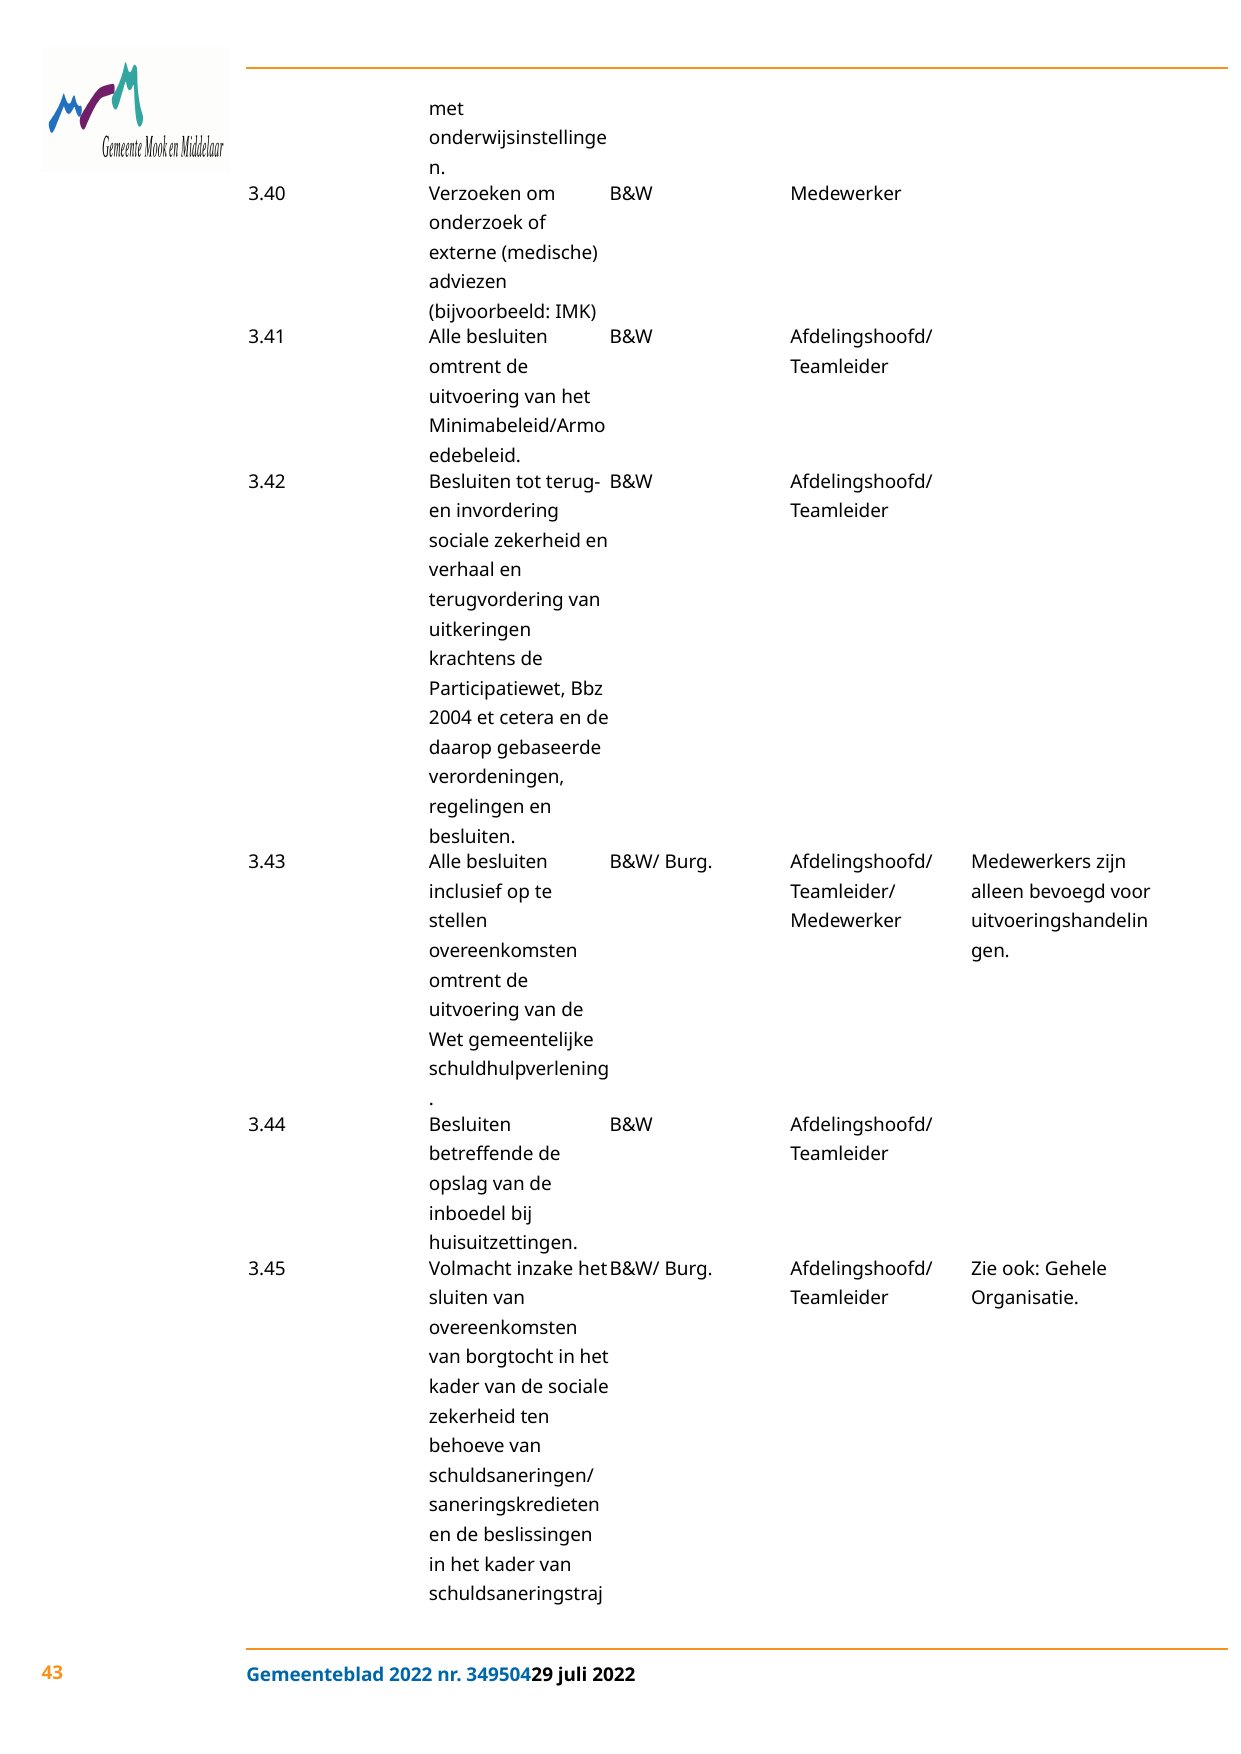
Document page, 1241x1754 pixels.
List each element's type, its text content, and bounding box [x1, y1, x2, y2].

table_cell B&W [609, 180, 790, 324]
table_cell Besluiten betreffende de opslag van de inboedel bij huisuitzettingen. [429, 1111, 609, 1255]
table_cell Afdelingshoofd/Teamleider [790, 1255, 971, 1606]
table_cell [971, 468, 1152, 848]
table_cell met onderwijsinstellingen. [429, 95, 609, 180]
table_cell 3.44 [248, 1111, 429, 1255]
table_cell [248, 95, 429, 180]
table_cell B&W [609, 468, 790, 848]
table_cell Afdelingshoofd/Teamleider [790, 468, 971, 848]
table_cell [790, 95, 971, 180]
table_cell 3.40 [248, 180, 429, 324]
table_cell [971, 324, 1152, 468]
table_cell Medewerker [790, 180, 971, 324]
table_cell [971, 180, 1152, 324]
table_cell Afdelingshoofd/Teamleider/ Medewerker [790, 849, 971, 1111]
table_cell [609, 95, 790, 180]
table_cell [971, 95, 1152, 180]
table_cell B&W [609, 324, 790, 468]
table_cell 3.45 [248, 1255, 429, 1606]
table_cell Volmacht inzake het sluiten van overeenkomsten van borgtocht in het kader van de sociale zekerheid ten behoeve van schuldsaneringen/ saneringskredieten en de beslissingen in het kader van schuldsaneringstraj [429, 1255, 609, 1606]
table_cell B&W/ Burg. [609, 849, 790, 1111]
table_cell Alle besluiten omtrent de uitvoering van het Minimabeleid/Armoedebeleid. [429, 324, 609, 468]
picture [41, 47, 231, 172]
table_cell Afdelingshoofd/Teamleider [790, 324, 971, 468]
table_cell 3.43 [248, 849, 429, 1111]
table_cell Besluiten tot terug- en invordering sociale zekerheid en verhaal en terugvordering van uitkeringen krachtens de Participatiewet, Bbz 2004 et cetera en de daarop gebaseerde verordeningen, regelingen en besluiten. [429, 468, 609, 848]
table_cell [971, 1111, 1152, 1255]
table_cell Alle besluiten inclusief op te stellen overeenkomsten omtrent de uitvoering van de Wet gemeentelijke schuldhulpverlening. [429, 849, 609, 1111]
table_cell B&W [609, 1111, 790, 1255]
table_cell Verzoeken om onderzoek of externe (medische) adviezen (bijvoorbeeld: IMK) [429, 180, 609, 324]
table_cell B&W/ Burg. [609, 1255, 790, 1606]
table_cell 3.41 [248, 324, 429, 468]
table_cell 3.42 [248, 468, 429, 848]
table_cell Afdelingshoofd/Teamleider [790, 1111, 971, 1255]
table_cell Zie ook: Gehele Organisatie. [971, 1255, 1152, 1606]
table_cell Medewerkers zijn alleen bevoegd voor uitvoeringshandelingen. [971, 849, 1152, 1111]
